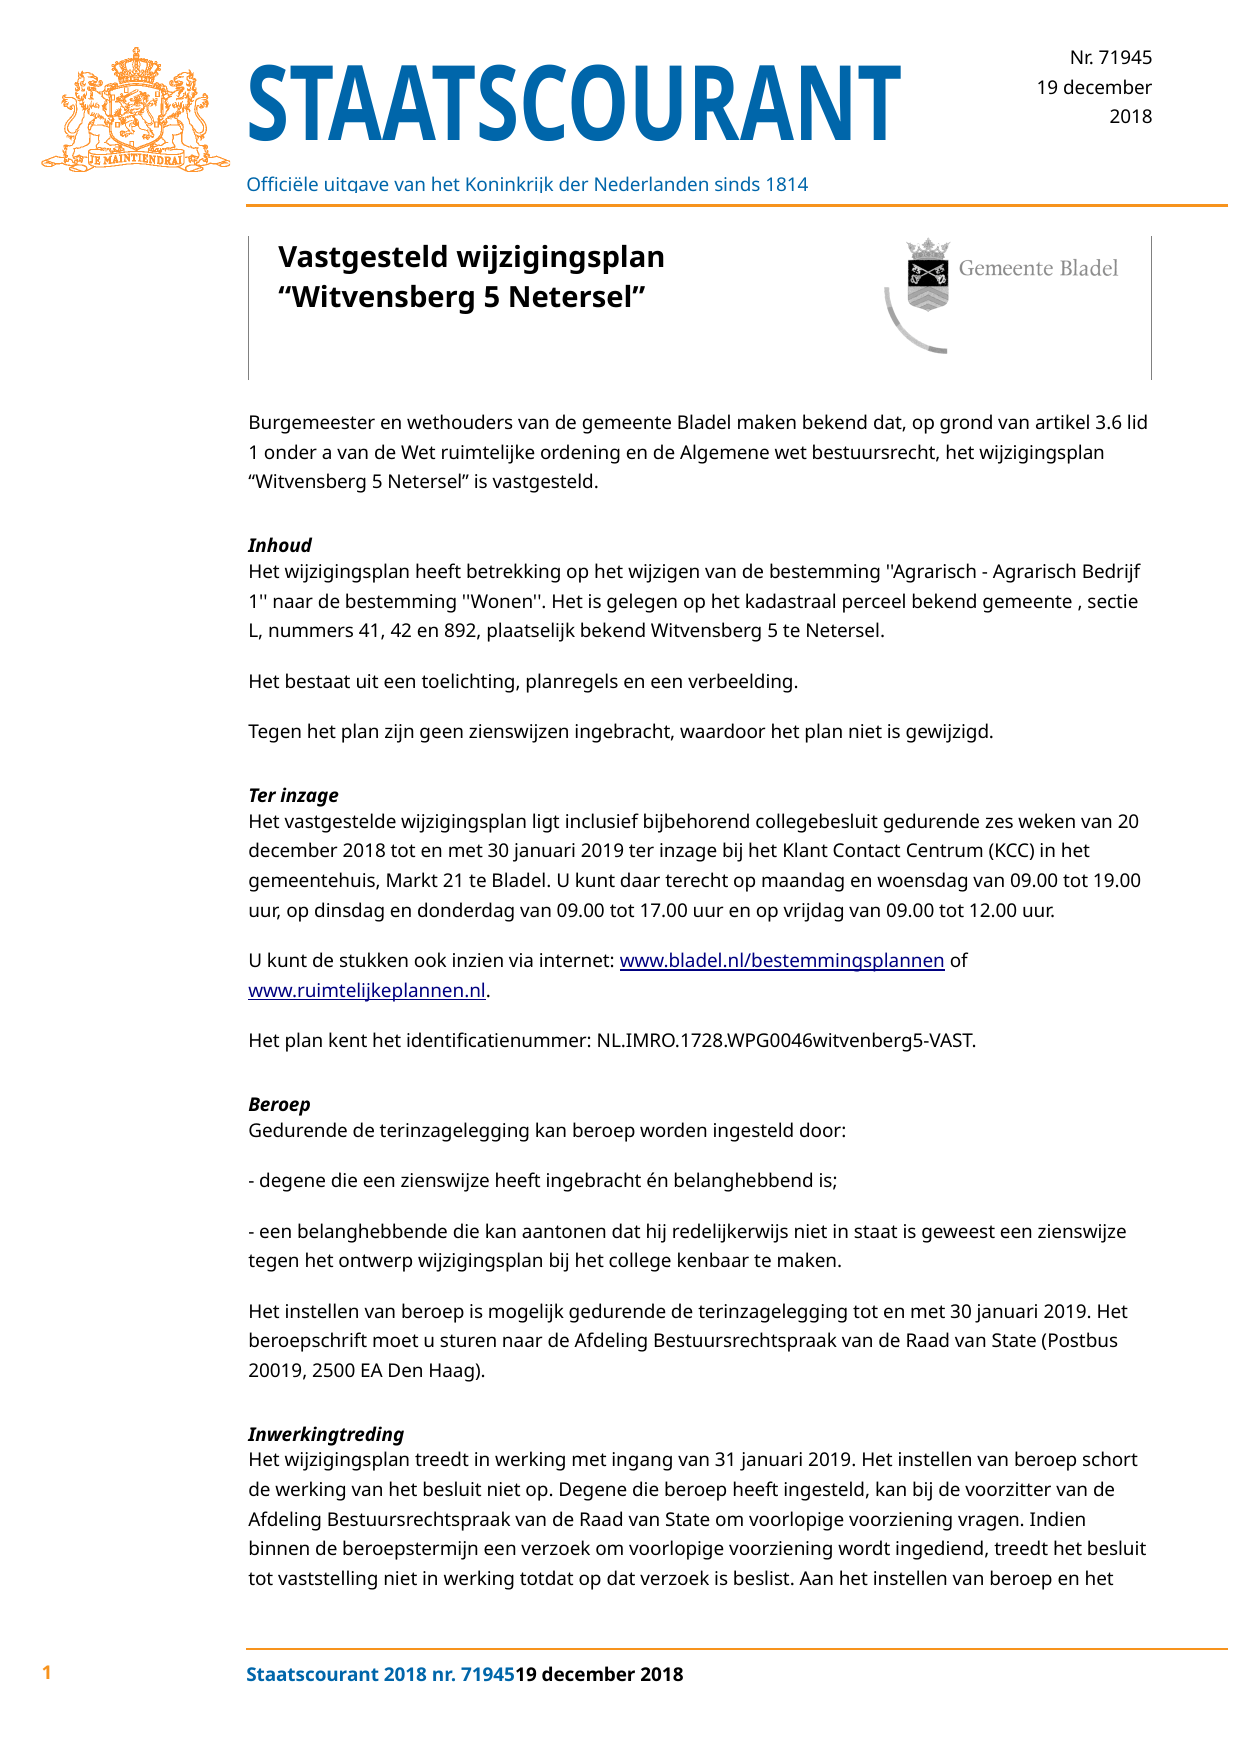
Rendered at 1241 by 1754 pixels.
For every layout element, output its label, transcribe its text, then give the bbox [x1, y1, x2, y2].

text Ter inzage [248, 782, 1152, 808]
text Het plan kent het identificatienummer: NL.IMRO.1728.WPG0046witvenberg5-VAST. [248, 1027, 1152, 1053]
text Het wijzigingsplan heeft betrekking op het wijzigen van de bestemming ''Agrarisch - Agrarisch Bedrijf 1'' naar de bestemming ''Wonen''. Het is gelegen op het kadastraal perceel bekend gemeente , sectie L, nummers 41, 42 en 892, plaatselijk bekend Witvensberg 5 te Netersel. [248, 558, 1152, 643]
text Inwerkingtreding [248, 1421, 1152, 1447]
text Het vastgestelde wijzigingsplan ligt inclusief bijbehorend collegebesluit gedurende zes weken van 20 december 2018 tot en met 30 januari 2019 ter inzage bij het Klant Contact Centrum (KCC) in het gemeentehuis, Markt 21 te Bladel. U kunt daar terecht op maandag en woensdag van 09.00 tot 19.00 uur, op dinsdag en donderdag van 09.00 tot 17.00 uur en op vrijdag van 09.00 tot 12.00 uur. [248, 808, 1152, 923]
text Het wijzigingsplan treedt in werking met ingang van 31 januari 2019. Het instellen van beroep schort de werking van het besluit niet op. Degene die beroep heeft ingesteld, kan bij de voorzitter van de Afdeling Bestuursrechtspraak van de Raad van State om voorlopige voorziening vragen. Indien binnen de beroepstermijn een verzoek om voorlopige voorziening wordt ingediend, treedt het besluit tot vaststelling niet in werking totdat op dat verzoek is beslist. Aan het instellen van beroep en het [248, 1447, 1152, 1591]
picture [882, 236, 1119, 355]
text Gedurende de terinzagelegging kan beroep worden ingesteld door: [248, 1117, 1152, 1143]
text Beroep [248, 1091, 1152, 1117]
text Het bestaat uit een toelichting, planregels en een verbeelding. [248, 668, 1152, 694]
text Het instellen van beroep is mogelijk gedurende de terinzagelegging tot en met 30 januari 2019. Het beroepschrift moet u sturen naar de Afdeling Bestuursrechtspraak van de Raad van State (Postbus 20019, 2500 EA Den Haag). [248, 1298, 1152, 1383]
table_header [850, 236, 1151, 380]
text - een belanghebbende die kan aantonen dat hij redelijkerwijs niet in staat is geweest een zienswijze tegen het ontwerp wijzigingsplan bij het college kenbaar te maken. [248, 1218, 1152, 1273]
text U kunt de stukken ook inzien via internet: www.bladel.nl/bestemmingsplannen of www.ruimtelijkeplannen.nl. [248, 947, 1152, 1003]
text Burgemeester en wethouders van de gemeente Bladel maken bekend dat, op grond van artikel 3.6 lid 1 onder a van de Wet ruimtelijke ordening en de Algemene wet bestuursrecht, het wijzigingsplan “Witvensberg 5 Netersel” is vastgesteld. [248, 409, 1152, 494]
text Inhoud [248, 533, 1152, 558]
table_header Vastgesteld wijzigingsplan “Witvensberg 5 Netersel” [249, 236, 850, 380]
text Tegen het plan zijn geen zienswijzen ingebracht, waardoor het plan niet is gewijzigd. [248, 718, 1152, 744]
text - degene die een zienswijze heeft ingebracht én belanghebbend is; [248, 1167, 1152, 1193]
picture [41, 47, 231, 172]
